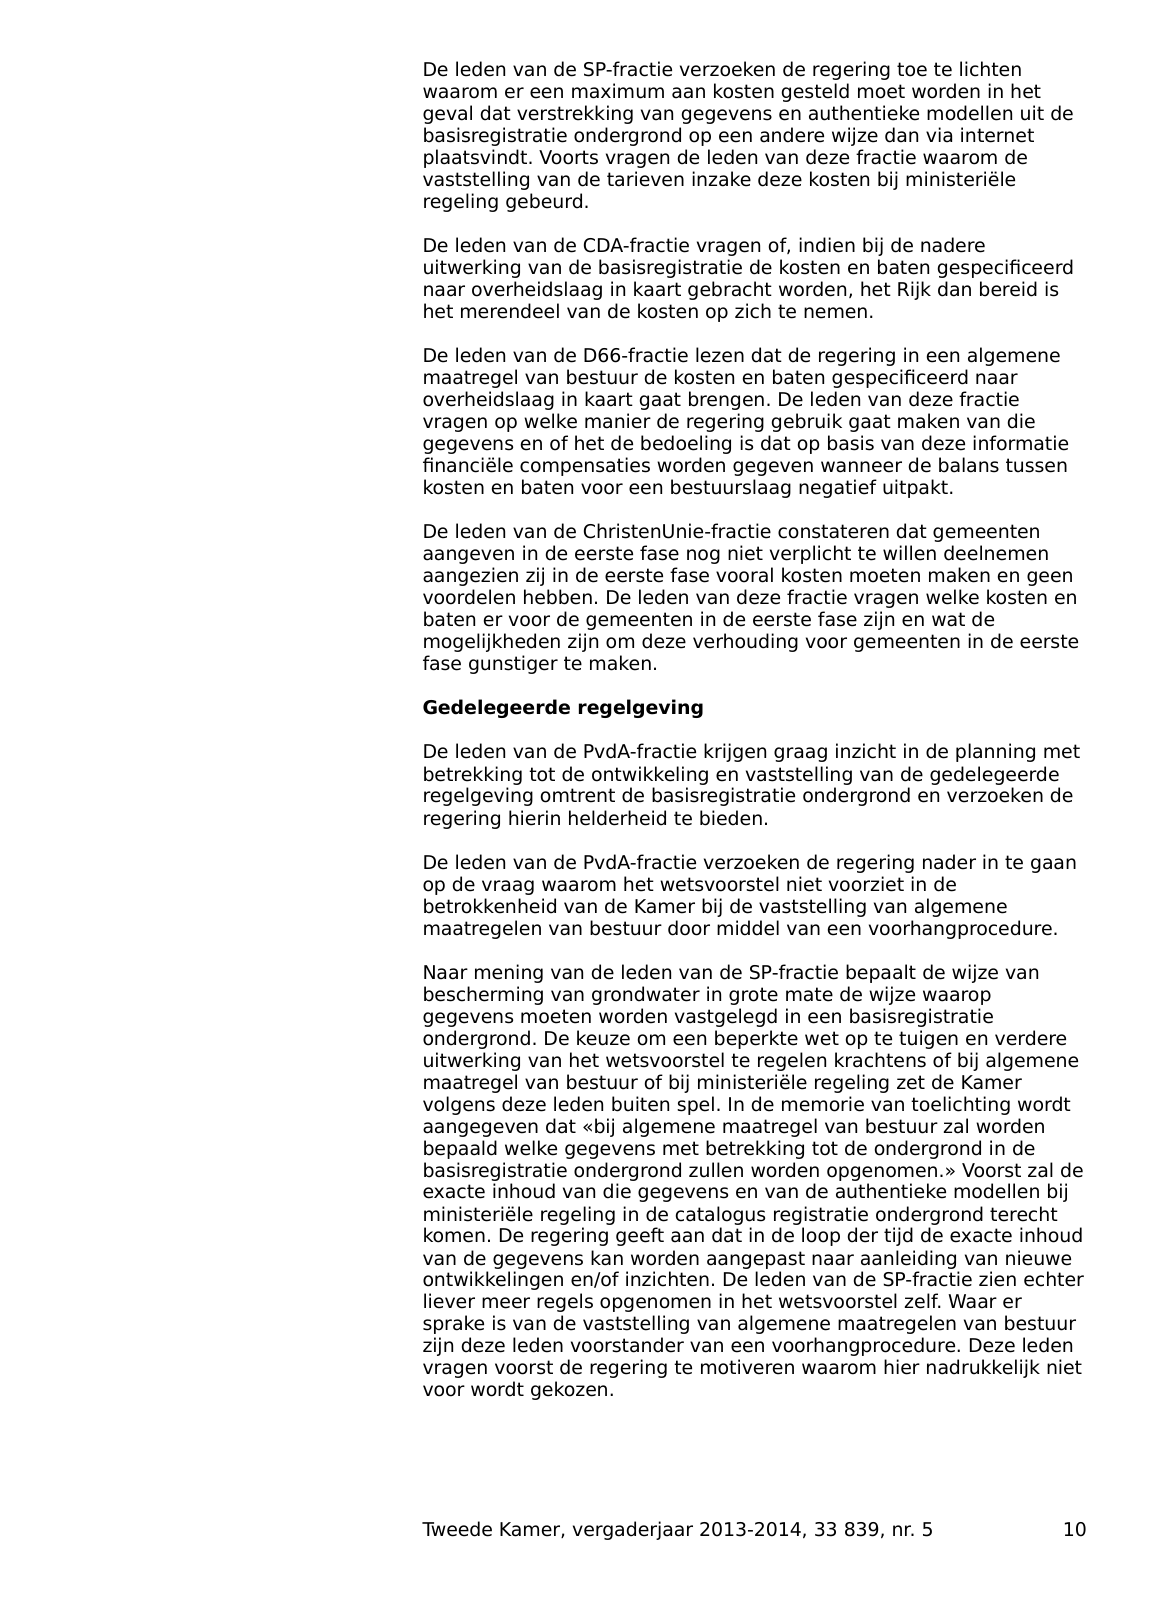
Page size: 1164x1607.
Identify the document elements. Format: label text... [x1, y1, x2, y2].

subtitle Gedelegeerde regelgeving [422, 697, 1087, 719]
text De leden van de D66-fractie lezen dat de regering in een algemene maatregel van bestuur de kosten en baten gespecificeerd naar overheidslaag in kaart gaat brengen. De leden van deze fractie vragen op welke manier de regering gebruik gaat maken van die gegevens en of het de bedoeling is dat op basis van deze informatie financiële compensaties worden gegeven wanneer de balans tussen kosten en baten voor een bestuurslaag negatief uitpakt. [422, 345, 1087, 499]
text De leden van de PvdA-fractie verzoeken de regering nader in te gaan op de vraag waarom het wetsvoorstel niet voorziet in de betrokkenheid van de Kamer bij de vaststelling van algemene maatregelen van bestuur door middel van een voorhangprocedure. [422, 852, 1087, 939]
text De leden van de ChristenUnie-fractie constateren dat gemeenten aangeven in de eerste fase nog niet verplicht te willen deelnemen aangezien zij in de eerste fase vooral kosten moeten maken en geen voordelen hebben. De leden van deze fractie vragen welke kosten en baten er voor de gemeenten in de eerste fase zijn en wat de mogelijkheden zijn om deze verhouding voor gemeenten in de eerste fase gunstiger te maken. [422, 521, 1087, 675]
text De leden van de PvdA-fractie krijgen graag inzicht in de planning met betrekking tot de ontwikkeling en vaststelling van de gedelegeerde regelgeving omtrent de basisregistratie ondergrond en verzoeken de regering hierin helderheid te bieden. [422, 741, 1087, 829]
text Naar mening van de leden van de SP-fractie bepaalt de wijze van bescherming van grondwater in grote mate de wijze waarop gegevens moeten worden vastgelegd in een basisregistratie ondergrond. De keuze om een beperkte wet op te tuigen en verdere uitwerking van het wetsvoorstel te regelen krachtens of bij algemene maatregel van bestuur of bij ministeriële regeling zet de Kamer volgens deze leden buiten spel. In de memorie van toelichting wordt aangegeven dat «bij algemene maatregel van bestuur zal worden bepaald welke gegevens met betrekking tot de ondergrond in de basisregistratie ondergrond zullen worden opgenomen.» Voorst zal de exacte inhoud van die gegevens en van de authentieke modellen bij ministeriële regeling in de catalogus registratie ondergrond terecht komen. De regering geeft aan dat in de loop der tijd de exacte inhoud van de gegevens kan worden aangepast naar aanleiding van nieuwe ontwikkelingen en/of inzichten. De leden van de SP-fractie zien echter liever meer regels opgenomen in het wetsvoorstel zelf. Waar er sprake is van de vaststelling van algemene maatregelen van bestuur zijn deze leden voorstander van een voorhangprocedure. Deze leden vragen voorst de regering te motiveren waarom hier nadrukkelijk niet voor wordt gekozen. [422, 962, 1087, 1401]
text De leden van de SP-fractie verzoeken de regering toe te lichten waarom er een maximum aan kosten gesteld moet worden in het geval dat verstrekking van gegevens en authentieke modellen uit de basisregistratie ondergrond op een andere wijze dan via internet plaatsvindt. Voorts vragen de leden van deze fractie waarom de vaststelling van de tarieven inzake deze kosten bij ministeriële regeling gebeurd. [422, 59, 1087, 213]
text De leden van de CDA-fractie vragen of, indien bij de nadere uitwerking van de basisregistratie de kosten en baten gespecificeerd naar overheidslaag in kaart gebracht worden, het Rijk dan bereid is het merendeel van de kosten op zich te nemen. [422, 235, 1087, 323]
